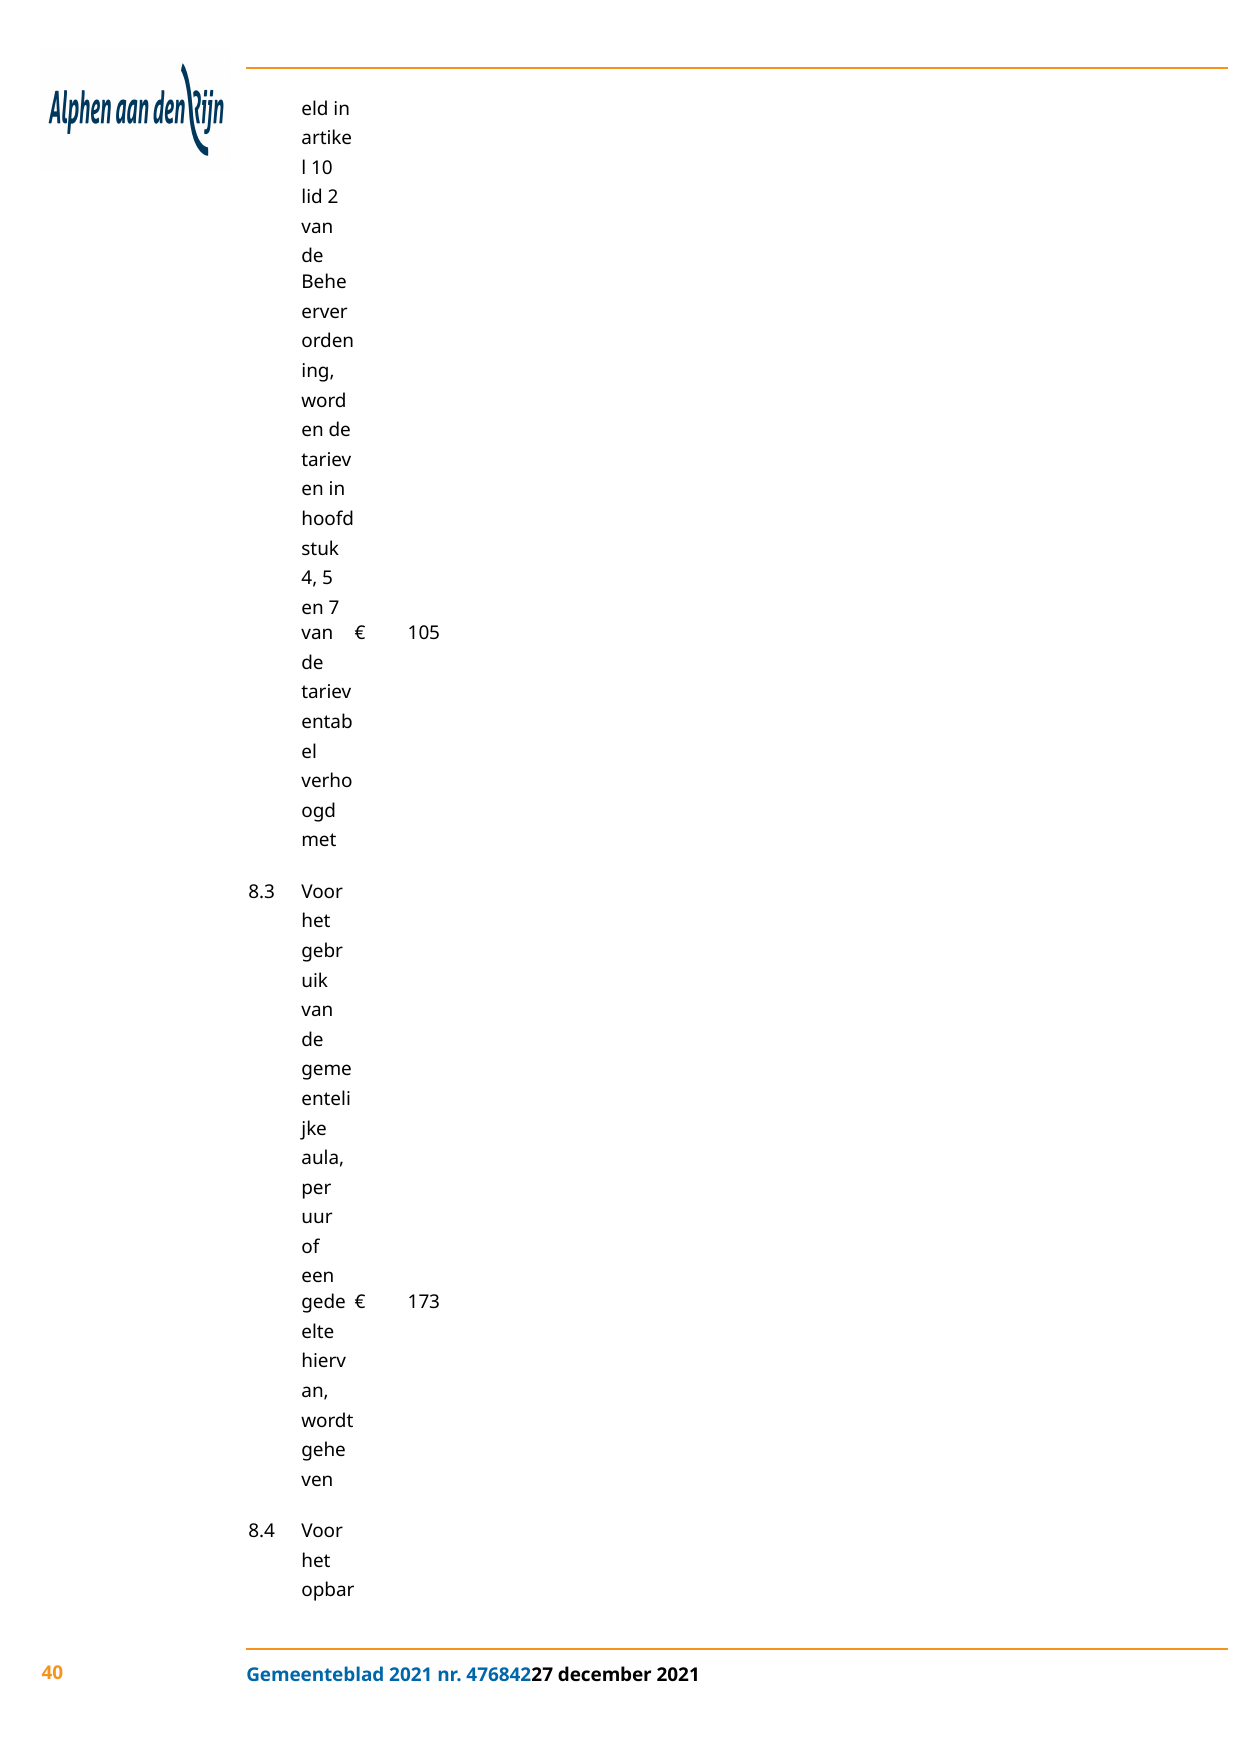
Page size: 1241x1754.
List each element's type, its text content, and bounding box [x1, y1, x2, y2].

table_cell [408, 1518, 461, 1602]
table_cell [567, 95, 620, 268]
table_cell [354, 269, 407, 619]
table_cell [248, 95, 301, 268]
table_cell [514, 1518, 567, 1602]
table_cell [248, 853, 301, 878]
table_cell [567, 269, 620, 619]
table_cell [514, 95, 567, 268]
table_cell [514, 1289, 567, 1492]
table_cell [248, 1492, 301, 1517]
table_cell 173 [408, 1289, 461, 1492]
table_cell Voor het gebruik van de gemeentelijke aula, per uur of een [301, 878, 354, 1288]
table_cell Voor het opbar [301, 1518, 354, 1602]
table_cell [408, 853, 461, 878]
table_cell [461, 1518, 514, 1602]
table_cell € [354, 1289, 407, 1492]
table_cell [354, 853, 407, 878]
table_cell van de tarieventabel verhoogd met [301, 620, 354, 852]
table_cell [461, 269, 514, 619]
table_cell [461, 1492, 514, 1517]
table_cell [567, 620, 620, 852]
table_cell [514, 269, 567, 619]
table_cell [408, 1492, 461, 1517]
table_cell [354, 878, 407, 1288]
table_cell [461, 1289, 514, 1492]
table_cell gedeelte hiervan, wordt geheven [301, 1289, 354, 1492]
table_cell Beheerverordening, worden de tarieven in hoofdstuk 4, 5 en 7 [301, 269, 354, 619]
table_cell [514, 853, 567, 878]
table_cell [514, 620, 567, 852]
table_cell [408, 95, 461, 268]
table_cell [354, 95, 407, 268]
table_cell [248, 269, 301, 619]
table_cell [567, 853, 620, 878]
table_cell [461, 620, 514, 852]
table_cell [248, 1289, 301, 1492]
table_cell [408, 269, 461, 619]
table_cell [567, 1289, 620, 1492]
table_cell [354, 1492, 407, 1517]
table_cell [567, 878, 620, 1288]
table_cell [567, 1518, 620, 1602]
table_cell [301, 1492, 354, 1517]
table_cell 105 [408, 620, 461, 852]
table_cell [301, 853, 354, 878]
table_cell [354, 1518, 407, 1602]
table_cell [408, 878, 461, 1288]
table_cell [461, 95, 514, 268]
table_cell [461, 878, 514, 1288]
table_cell [567, 1492, 620, 1517]
table_cell [514, 1492, 567, 1517]
table_cell [514, 878, 567, 1288]
table_cell eld in artikel 10 lid 2 van de [301, 95, 354, 268]
table_cell € [354, 620, 407, 852]
picture [41, 47, 231, 172]
table_cell 8.3 [248, 878, 301, 1288]
table_cell [461, 853, 514, 878]
table_cell [248, 620, 301, 852]
table_cell 8.4 [248, 1518, 301, 1602]
